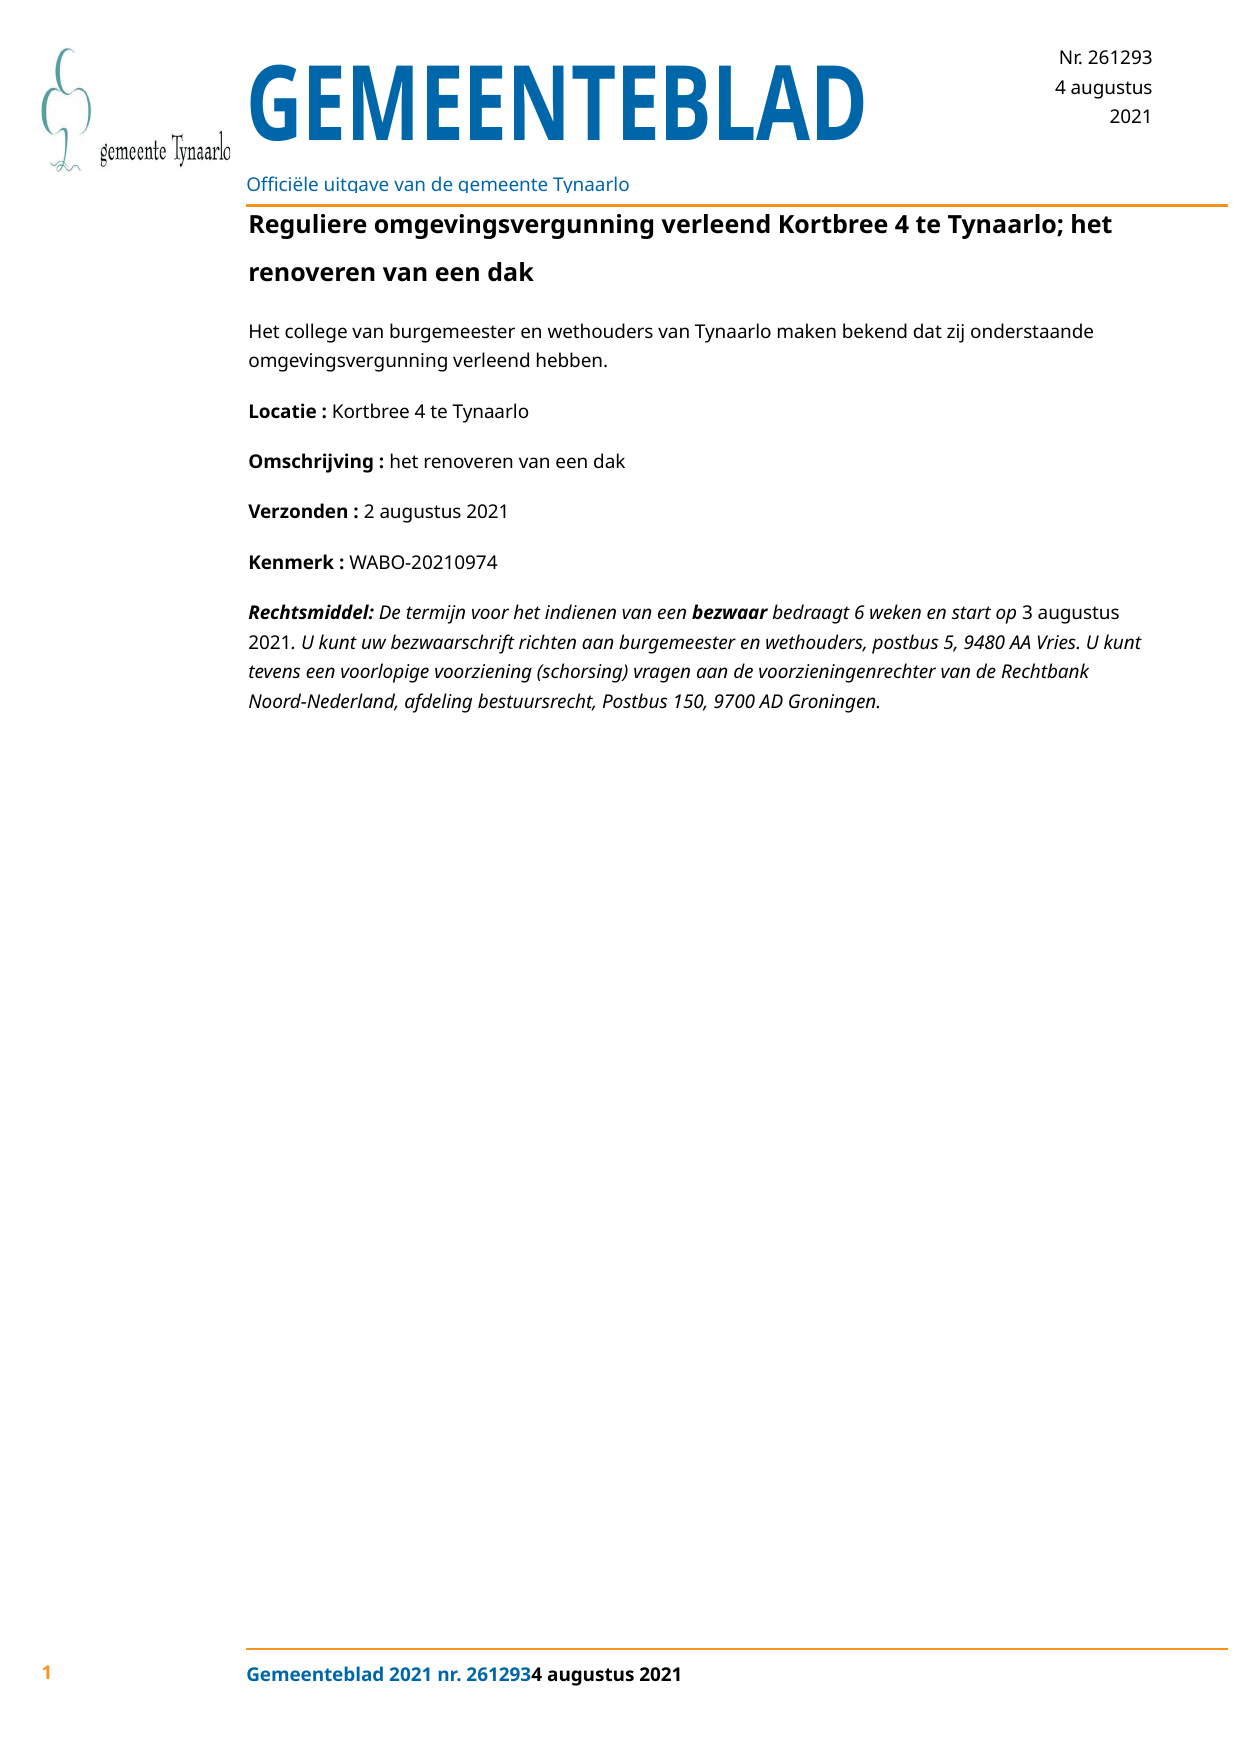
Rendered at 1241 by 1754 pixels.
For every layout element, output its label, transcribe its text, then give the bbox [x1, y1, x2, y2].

text Het college van burgemeester en wethouders van Tynaarlo maken bekend dat zij onderstaande omgevingsvergunning verleend hebben. [248, 318, 1152, 373]
text Verzonden : 2 augustus 2021 [248, 499, 1152, 524]
text Reguliere omgevingsvergunning verleend Kortbree 4 te Tynaarlo; het renoveren van een dak [248, 207, 1152, 288]
text Locatie : Kortbree 4 te Tynaarlo [248, 398, 1152, 424]
text Rechtsmiddel: De termijn voor het indienen van een bezwaar bedraagt 6 weken en start op 3 augustus 2021. U kunt uw bezwaarschrift richten aan burgemeester en wethouders, postbus 5, 9480 AA Vries. U kunt tevens een voorlopige voorziening (schorsing) vragen aan de voorzieningenrechter van de Rechtbank Noord-Nederland, afdeling bestuursrecht, Postbus 150, 9700 AD Groningen. [248, 599, 1152, 714]
text Kenmerk : WABO-20210974 [248, 549, 1152, 575]
text Omschrijving : het renoveren van een dak [248, 448, 1152, 474]
picture [41, 47, 231, 172]
